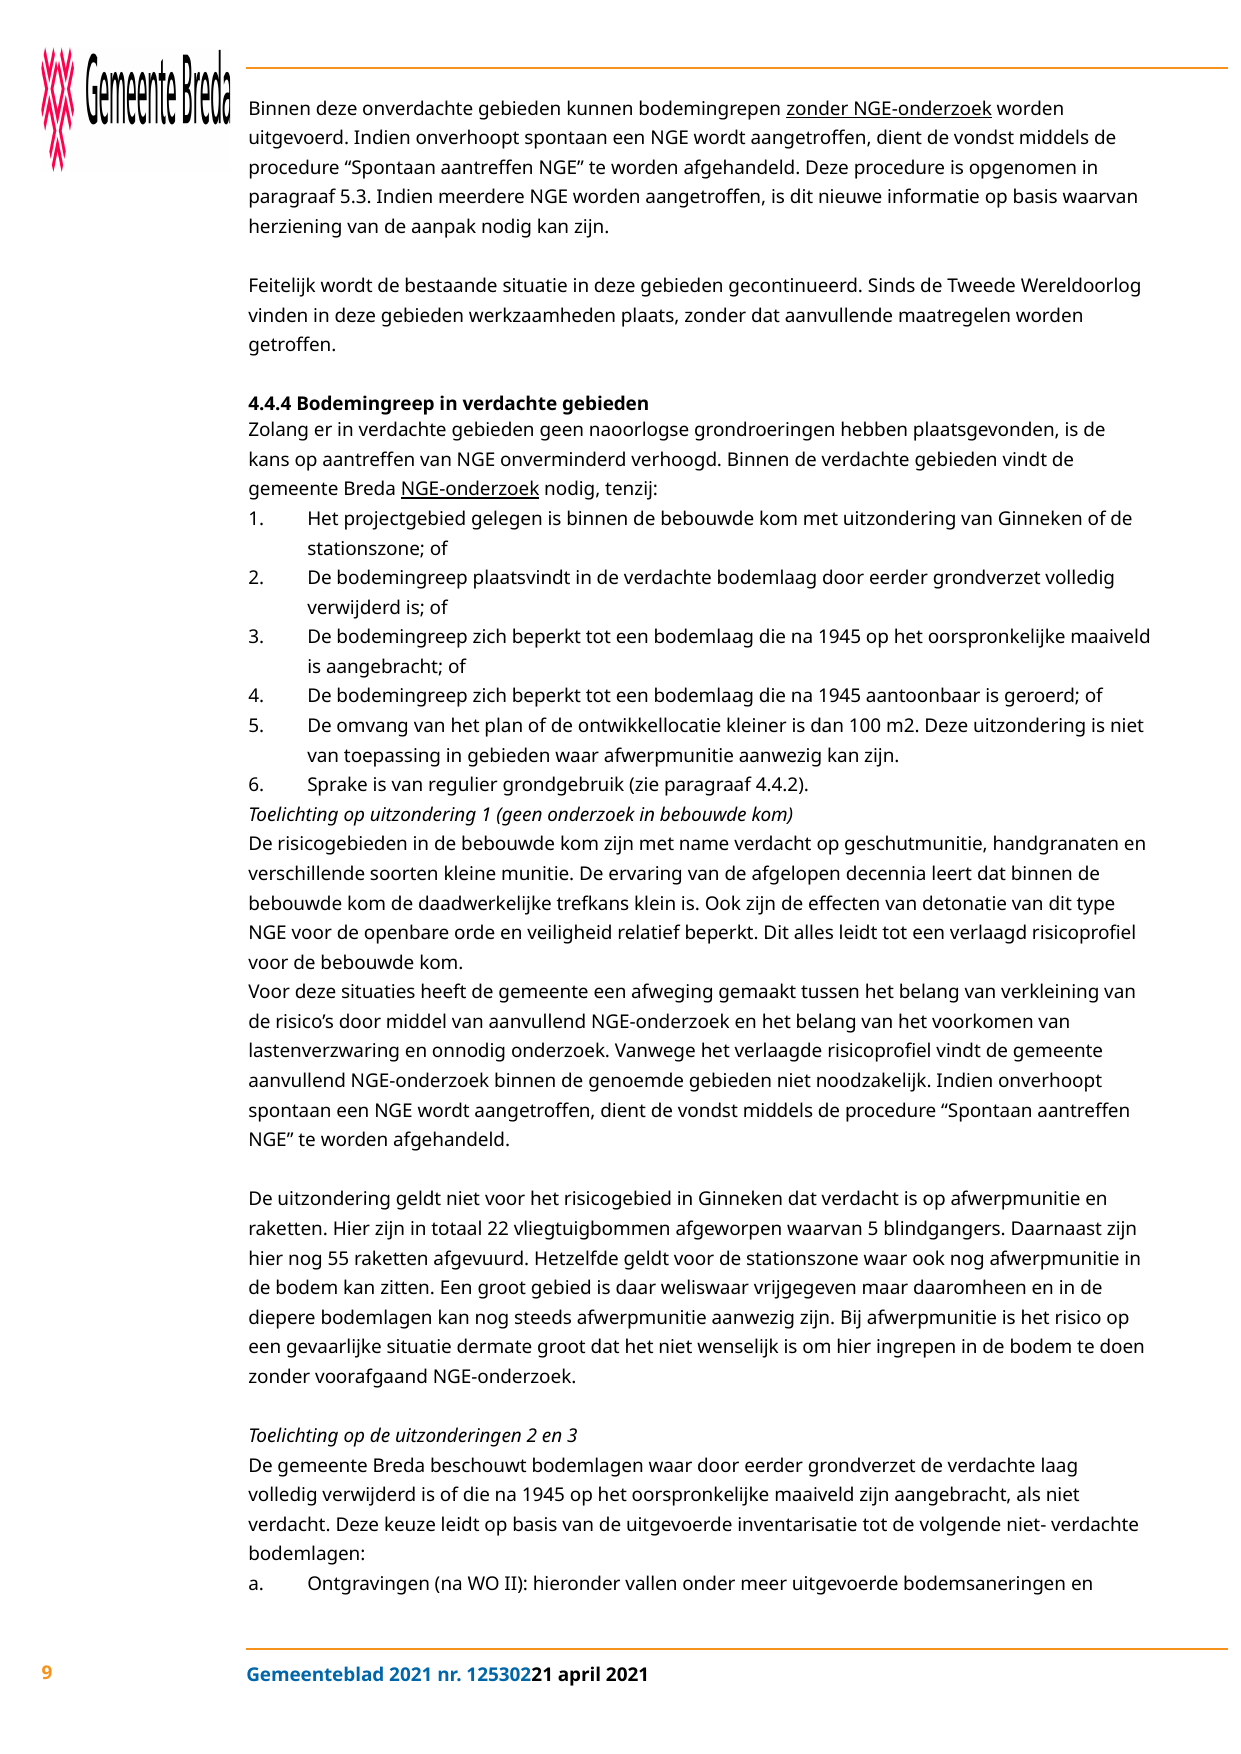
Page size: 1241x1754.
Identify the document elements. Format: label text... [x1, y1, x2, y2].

text De gemeente Breda beschouwt bodemlagen waar door eerder grondverzet de verdachte laag volledig verwijderd is of die na 1945 op het oorspronkelijke maaiveld zijn aangebracht, als niet verdacht. Deze keuze leidt op basis van de uitgevoerde inventarisatie tot de volgende niet- verdachte bodemlagen: [248, 1452, 1152, 1566]
list De bodemingreep plaatsvindt in de verdachte bodemlaag door eerder grondverzet volledig verwijderd is; of [248, 564, 1152, 619]
picture [41, 47, 231, 172]
text Toelichting op de uitzonderingen 2 en 3 [248, 1422, 1152, 1448]
text Feitelijk wordt de bestaande situatie in deze gebieden gecontinueerd. Sinds de Tweede Wereldoorlog vinden in deze gebieden werkzaamheden plaats, zonder dat aanvullende maatregelen worden getroffen. [248, 272, 1152, 357]
list De bodemingreep zich beperkt tot een bodemlaag die na 1945 aantoonbaar is geroerd; of [248, 683, 1152, 708]
list Sprake is van regulier grondgebruik (zie paragraaf 4.4.2). [248, 771, 1152, 797]
text De risicogebieden in de bebouwde kom zijn met name verdacht op geschutmunitie, handgranaten en verschillende soorten kleine munitie. De ervaring van de afgelopen decennia leert dat binnen de bebouwde kom de daadwerkelijke trefkans klein is. Ook zijn de effecten van detonatie van dit type NGE voor de openbare orde en veiligheid relatief beperkt. Dit alles leidt tot een verlaagd risicoprofiel voor de bebouwde kom. [248, 831, 1152, 974]
list De omvang van het plan of de ontwikkellocatie kleiner is dan 100 m2. Deze uitzondering is niet van toepassing in gebieden waar afwerpmunitie aanwezig kan zijn. [248, 712, 1152, 767]
text Binnen deze onverdachte gebieden kunnen bodemingrepen zonder NGE-onderzoek worden uitgevoerd. Indien onverhoopt spontaan een NGE wordt aangetroffen, dient de vondst middels de procedure “Spontaan aantreffen NGE” te worden afgehandeld. Deze procedure is opgenomen in paragraaf 5.3. Indien meerdere NGE worden aangetroffen, is dit nieuwe informatie op basis waarvan herziening van de aanpak nodig kan zijn. [248, 95, 1152, 239]
text 4.4.4 Bodemingreep in verdachte gebieden [248, 391, 1152, 416]
list Ontgravingen (na WO II): hieronder vallen onder meer uitgevoerde bodemsaneringen en [248, 1570, 1152, 1596]
list De bodemingreep zich beperkt tot een bodemlaag die na 1945 op het oorspronkelijke maaiveld is aangebracht; of [248, 623, 1152, 679]
text Zolang er in verdachte gebieden geen naoorlogse grondroeringen hebben plaatsgevonden, is de kans op aantreffen van NGE onverminderd verhoogd. Binnen de verdachte gebieden vindt de gemeente Breda NGE-onderzoek nodig, tenzij: [248, 416, 1152, 501]
text Toelichting op uitzondering 1 (geen onderzoek in bebouwde kom) [248, 801, 1152, 827]
list Het projectgebied gelegen is binnen de bebouwde kom met uitzondering van Ginneken of de stationszone; of [248, 505, 1152, 560]
text De uitzondering geldt niet voor het risicogebied in Ginneken dat verdacht is op afwerpmunitie en raketten. Hier zijn in totaal 22 vliegtuigbommen afgeworpen waarvan 5 blindgangers. Daarnaast zijn hier nog 55 raketten afgevuurd. Hetzelfde geldt voor de stationszone waar ook nog afwerpmunitie in de bodem kan zitten. Een groot gebied is daar weliswaar vrijgegeven maar daaromheen en in de diepere bodemlagen kan nog steeds afwerpmunitie aanwezig zijn. Bij afwerpmunitie is het risico op een gevaarlijke situatie dermate groot dat het niet wenselijk is om hier ingrepen in de bodem te doen zonder voorafgaand NGE-onderzoek. [248, 1186, 1152, 1389]
text Voor deze situaties heeft de gemeente een afweging gemaakt tussen het belang van verkleining van de risico’s door middel van aanvullend NGE-onderzoek en het belang van het voorkomen van lastenverzwaring en onnodig onderzoek. Vanwege het verlaagde risicoprofiel vindt de gemeente aanvullend NGE-onderzoek binnen de genoemde gebieden niet noodzakelijk. Indien onverhoopt spontaan een NGE wordt aangetroffen, dient de vondst middels de procedure “Spontaan aantreffen NGE” te worden afgehandeld. [248, 978, 1152, 1152]
